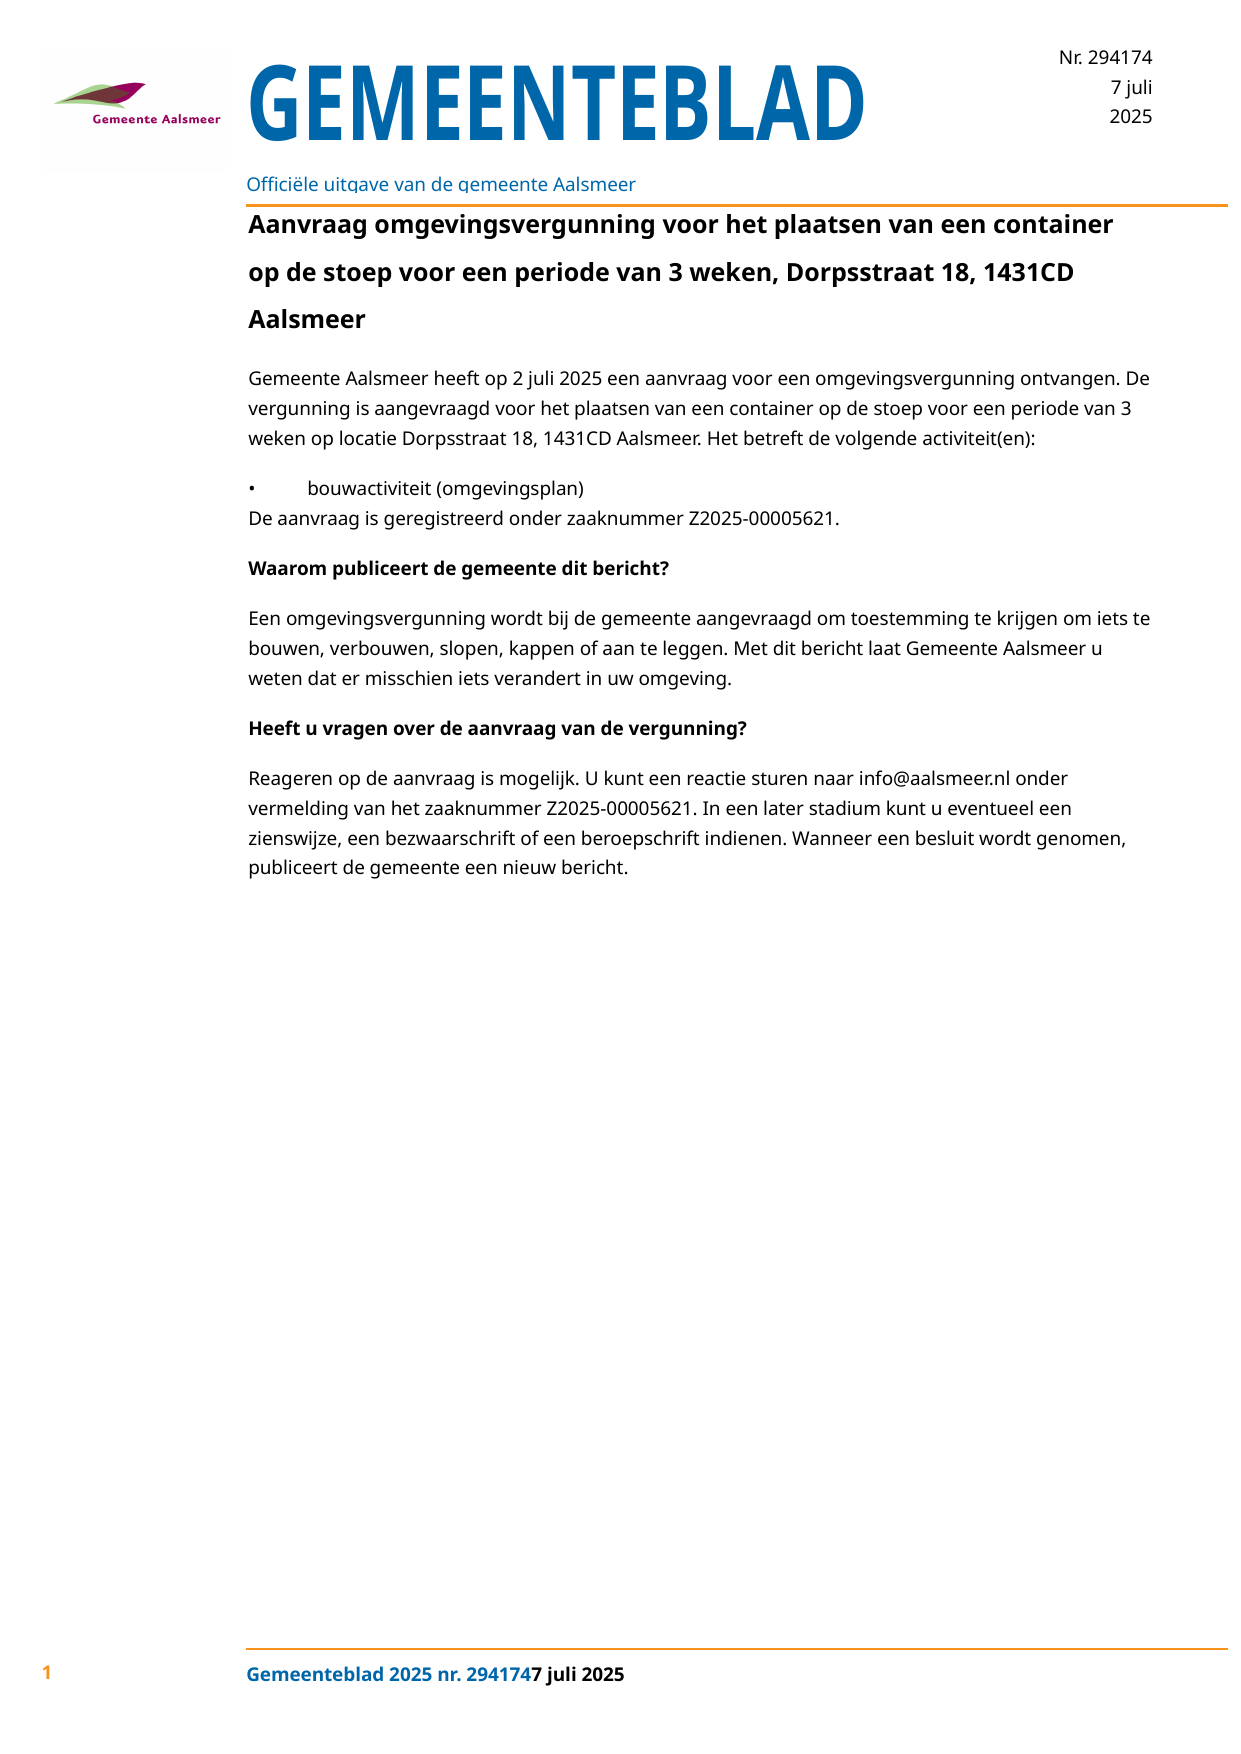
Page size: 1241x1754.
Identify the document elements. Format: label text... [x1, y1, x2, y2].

list bouwactiviteit (omgevingsplan) [248, 475, 1152, 501]
text Een omgevingsvergunning wordt bij de gemeente aangevraagd om toestemming te krijgen om iets te bouwen, verbouwen, slopen, kappen of aan te leggen. Met dit bericht laat Gemeente Aalsmeer u weten dat er misschien iets verandert in uw omgeving. [248, 606, 1152, 690]
text De aanvraag is geregistreerd onder zaaknummer Z2025-00005621. [248, 505, 1152, 530]
text Aanvraag omgevingsvergunning voor het plaatsen van een container op de stoep voor een periode van 3 weken, Dorpsstraat 18, 1431CD Aalsmeer [248, 207, 1152, 336]
picture [41, 47, 231, 172]
text Heeft u vragen over de aanvraag van de vergunning? [248, 715, 1152, 741]
text Gemeente Aalsmeer heeft op 2 juli 2025 een aanvraag voor een omgevingsvergunning ontvangen. De vergunning is aangevraagd voor het plaatsen van een container op de stoep voor een periode van 3 weken op locatie Dorpsstraat 18, 1431CD Aalsmeer. Het betreft de volgende activiteit(en): [248, 366, 1152, 450]
text Reageren op de aanvraag is mogelijk. U kunt een reactie sturen naar info@aalsmeer.nl onder vermelding van het zaaknummer Z2025-00005621. In een later stadium kunt u eventueel een zienswijze, een bezwaarschrift of een beroepschrift indienen. Wanneer een besluit wordt genomen, publiceert de gemeente een nieuw bericht. [248, 766, 1152, 880]
text Waarom publiceert de gemeente dit bericht? [248, 555, 1152, 581]
